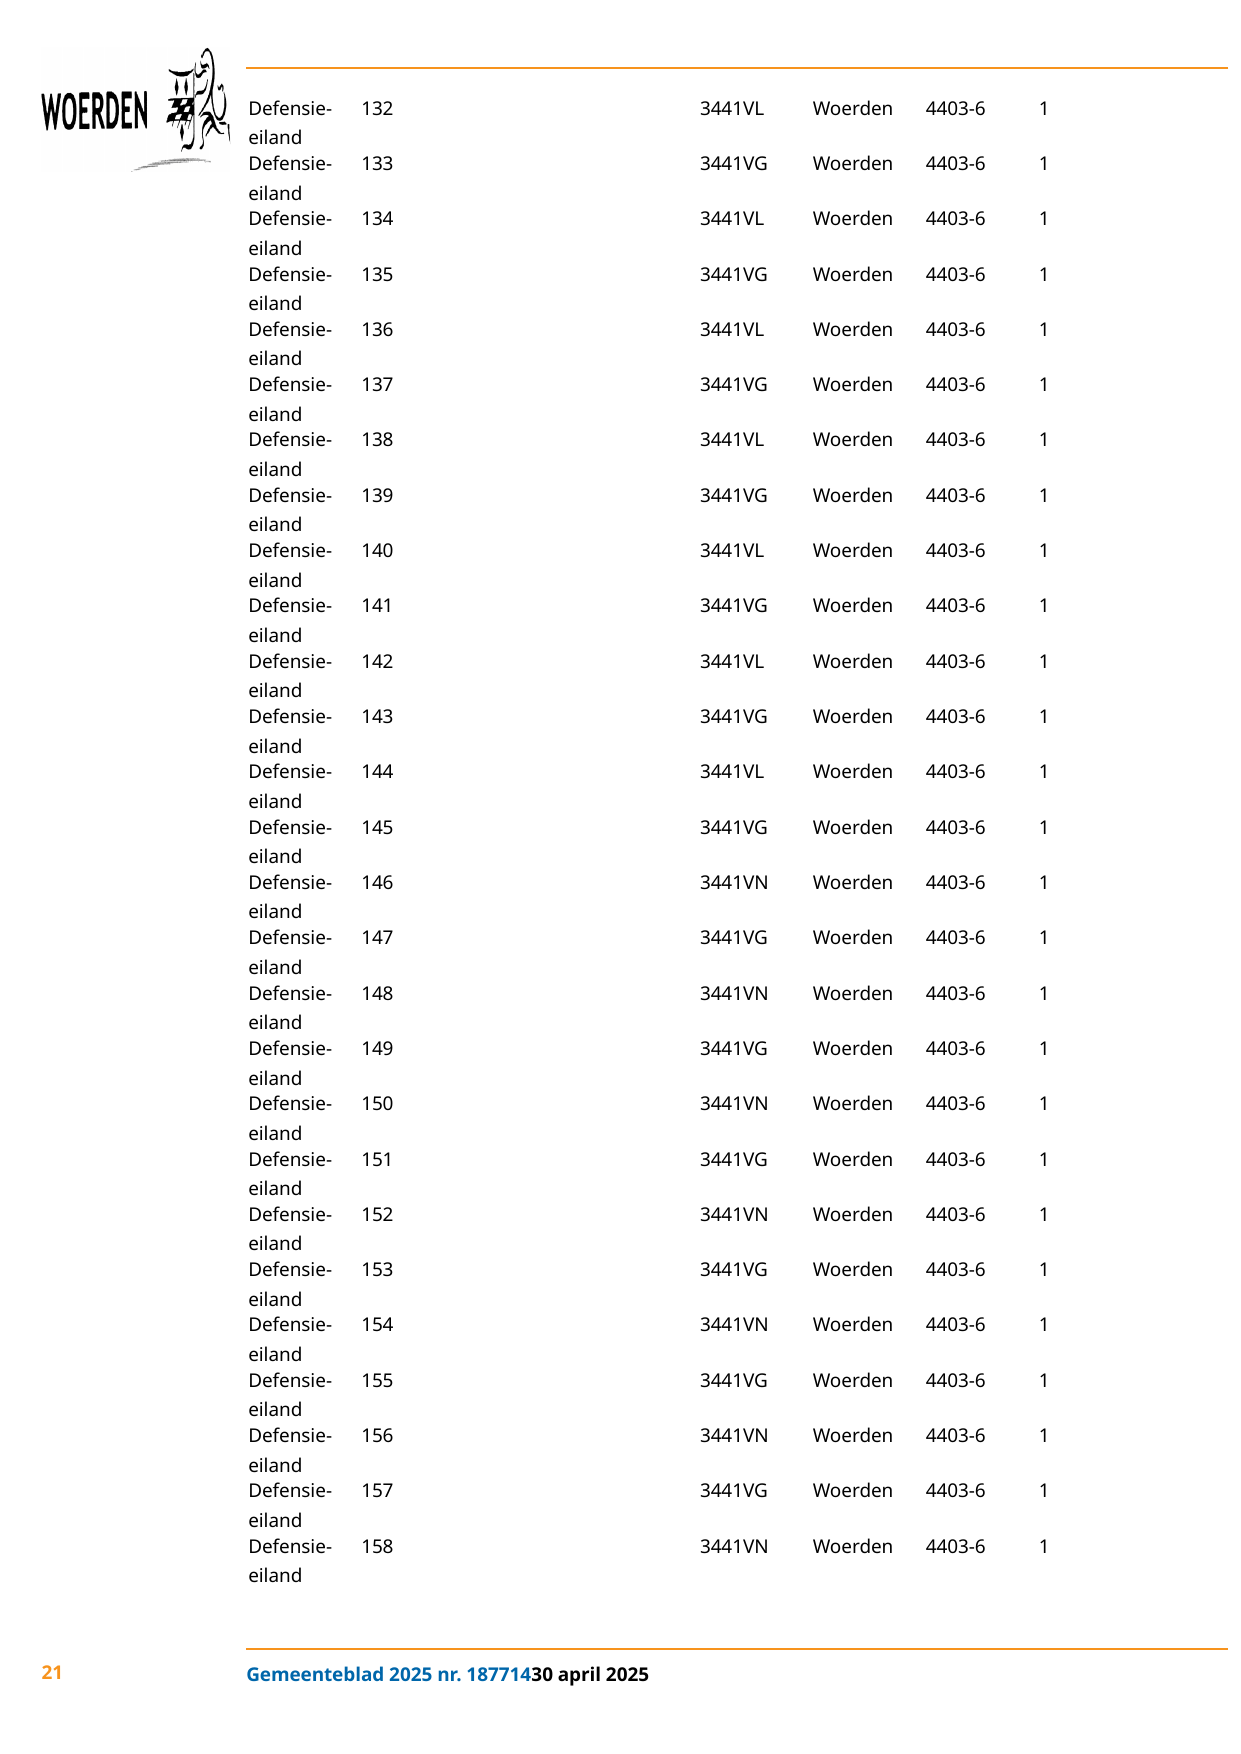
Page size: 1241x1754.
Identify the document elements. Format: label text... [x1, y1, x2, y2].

table_cell 3441VG [700, 1367, 813, 1422]
table_cell 4403-6 [926, 814, 1038, 869]
table_cell 145 [361, 814, 474, 869]
table_cell [587, 482, 700, 537]
table_cell 3441VL [700, 648, 813, 703]
table_cell 3441VG [700, 261, 813, 316]
table_cell Defensie-eiland [248, 1035, 361, 1090]
table_cell 4403-6 [926, 1367, 1038, 1422]
table_cell 144 [361, 759, 474, 814]
table_cell [474, 1146, 587, 1201]
table_cell 1 [1039, 759, 1152, 814]
table_cell Woerden [813, 1312, 926, 1367]
table_cell [587, 95, 700, 150]
table_cell [587, 150, 700, 205]
table_cell 136 [361, 316, 474, 371]
table_cell Woerden [813, 316, 926, 371]
table_cell Woerden [813, 1146, 926, 1201]
table_cell 3441VN [700, 1533, 813, 1588]
table_cell 1 [1039, 925, 1152, 980]
table_cell [587, 1312, 700, 1367]
table_cell Defensie-eiland [248, 1256, 361, 1312]
table_cell Defensie-eiland [248, 1367, 361, 1422]
table_cell 1 [1039, 980, 1152, 1035]
table_cell Defensie-eiland [248, 371, 361, 427]
table_cell 1 [1039, 814, 1152, 869]
table_cell [474, 371, 587, 427]
table_cell [474, 814, 587, 869]
table_cell 1 [1039, 316, 1152, 371]
table_cell [587, 593, 700, 648]
table_cell Woerden [813, 95, 926, 150]
table_cell [587, 1422, 700, 1478]
table_cell [587, 1090, 700, 1146]
table_cell Woerden [813, 869, 926, 924]
table_cell 3441VG [700, 150, 813, 205]
table_cell 1 [1039, 1422, 1152, 1478]
table_cell [587, 1533, 700, 1588]
table_cell 4403-6 [926, 1533, 1038, 1588]
table_cell 1 [1039, 371, 1152, 427]
table_cell Defensie-eiland [248, 759, 361, 814]
table_cell 4403-6 [926, 1146, 1038, 1201]
table_cell 143 [361, 703, 474, 758]
table_cell 154 [361, 1312, 474, 1367]
table_cell [474, 980, 587, 1035]
table_cell [587, 427, 700, 482]
table_cell 4403-6 [926, 593, 1038, 648]
table_cell [587, 869, 700, 924]
table_cell 1 [1039, 537, 1152, 593]
table_cell [587, 537, 700, 593]
table_cell 132 [361, 95, 474, 150]
table_cell 1 [1039, 1035, 1152, 1090]
table_cell 158 [361, 1533, 474, 1588]
table_cell 3441VN [700, 1201, 813, 1256]
table_cell [474, 1256, 587, 1312]
table_cell [474, 925, 587, 980]
table_cell [474, 205, 587, 261]
table_cell 155 [361, 1367, 474, 1422]
table_cell 1 [1039, 482, 1152, 537]
table_cell 1 [1039, 869, 1152, 924]
table_cell Defensie-eiland [248, 814, 361, 869]
table_cell Woerden [813, 1090, 926, 1146]
table_cell 3441VN [700, 869, 813, 924]
table_cell 3441VG [700, 1256, 813, 1312]
table_cell [587, 648, 700, 703]
table_cell 4403-6 [926, 1478, 1038, 1533]
table_cell Defensie-eiland [248, 205, 361, 261]
table_cell Defensie-eiland [248, 150, 361, 205]
table_cell Defensie-eiland [248, 869, 361, 924]
table_cell 3441VL [700, 537, 813, 593]
table_cell [474, 427, 587, 482]
table_cell 4403-6 [926, 316, 1038, 371]
table_cell 147 [361, 925, 474, 980]
table_cell [587, 261, 700, 316]
table_cell 1 [1039, 703, 1152, 758]
table_cell Defensie-eiland [248, 703, 361, 758]
table_cell [474, 537, 587, 593]
table_cell [474, 1201, 587, 1256]
table_cell [474, 1090, 587, 1146]
table_cell 4403-6 [926, 869, 1038, 924]
table_cell Woerden [813, 980, 926, 1035]
table_cell 1 [1039, 1312, 1152, 1367]
table_cell [587, 1256, 700, 1312]
table_cell 4403-6 [926, 925, 1038, 980]
table_cell 4403-6 [926, 1090, 1038, 1146]
table_cell 3441VN [700, 980, 813, 1035]
table_cell Woerden [813, 759, 926, 814]
table_cell 3441VN [700, 1312, 813, 1367]
table_cell Woerden [813, 925, 926, 980]
table_cell Woerden [813, 150, 926, 205]
table_cell [474, 261, 587, 316]
table_cell [587, 1201, 700, 1256]
table_cell Defensie-eiland [248, 261, 361, 316]
table_cell 146 [361, 869, 474, 924]
table_cell 3441VN [700, 1090, 813, 1146]
table_cell 1 [1039, 205, 1152, 261]
table_cell 1 [1039, 261, 1152, 316]
table_cell [587, 1035, 700, 1090]
table_cell Defensie-eiland [248, 1146, 361, 1201]
table_cell Defensie-eiland [248, 925, 361, 980]
table_cell 156 [361, 1422, 474, 1478]
table_cell Defensie-eiland [248, 95, 361, 150]
table_cell [474, 869, 587, 924]
table_cell 1 [1039, 95, 1152, 150]
table_cell 152 [361, 1201, 474, 1256]
table_cell [474, 759, 587, 814]
table_cell [474, 1422, 587, 1478]
picture [41, 47, 231, 172]
table_cell Woerden [813, 703, 926, 758]
table_cell Defensie-eiland [248, 1201, 361, 1256]
table_cell Woerden [813, 1201, 926, 1256]
table_cell 149 [361, 1035, 474, 1090]
table_cell Woerden [813, 1035, 926, 1090]
table_cell 1 [1039, 593, 1152, 648]
table_cell Woerden [813, 1533, 926, 1588]
table_cell 4403-6 [926, 261, 1038, 316]
table_cell 151 [361, 1146, 474, 1201]
table_cell 4403-6 [926, 1256, 1038, 1312]
table_cell Woerden [813, 814, 926, 869]
table_cell 4403-6 [926, 427, 1038, 482]
table_cell [474, 95, 587, 150]
table_cell Woerden [813, 1367, 926, 1422]
table_cell 4403-6 [926, 150, 1038, 205]
table_cell 1 [1039, 1367, 1152, 1422]
table_cell 1 [1039, 1478, 1152, 1533]
table_cell 1 [1039, 1533, 1152, 1588]
table_cell 3441VN [700, 1422, 813, 1478]
table_cell [474, 1533, 587, 1588]
table_cell 141 [361, 593, 474, 648]
table_cell Woerden [813, 205, 926, 261]
table_cell 3441VL [700, 205, 813, 261]
table_cell [587, 925, 700, 980]
table_cell 135 [361, 261, 474, 316]
table_cell [474, 1478, 587, 1533]
table_cell Woerden [813, 537, 926, 593]
table_cell 3441VG [700, 1478, 813, 1533]
table_cell Defensie-eiland [248, 1478, 361, 1533]
table_cell Defensie-eiland [248, 482, 361, 537]
table_cell [587, 1146, 700, 1201]
table_cell Woerden [813, 261, 926, 316]
table_cell Defensie-eiland [248, 593, 361, 648]
table_cell 150 [361, 1090, 474, 1146]
table_cell Defensie-eiland [248, 1312, 361, 1367]
table_cell Defensie-eiland [248, 980, 361, 1035]
table_cell 3441VL [700, 95, 813, 150]
table_cell 4403-6 [926, 371, 1038, 427]
table_cell Woerden [813, 371, 926, 427]
table_cell 137 [361, 371, 474, 427]
table_cell Woerden [813, 427, 926, 482]
table_cell 4403-6 [926, 1422, 1038, 1478]
table_cell 134 [361, 205, 474, 261]
table_cell 1 [1039, 1201, 1152, 1256]
table_cell 3441VG [700, 371, 813, 427]
table_cell [587, 814, 700, 869]
table_cell 3441VG [700, 593, 813, 648]
table_cell 1 [1039, 150, 1152, 205]
table_cell 1 [1039, 1256, 1152, 1312]
table_cell 1 [1039, 427, 1152, 482]
table_cell [474, 316, 587, 371]
table_cell [474, 1367, 587, 1422]
table_cell 3441VL [700, 427, 813, 482]
table_cell 4403-6 [926, 205, 1038, 261]
table_cell 3441VG [700, 703, 813, 758]
table_cell 3441VG [700, 482, 813, 537]
table_cell [474, 1035, 587, 1090]
table_cell Defensie-eiland [248, 1422, 361, 1478]
table_cell 4403-6 [926, 537, 1038, 593]
table_cell 1 [1039, 648, 1152, 703]
table_cell 138 [361, 427, 474, 482]
table_cell 4403-6 [926, 980, 1038, 1035]
table_cell [474, 593, 587, 648]
table_cell 3441VG [700, 925, 813, 980]
table_cell 3441VG [700, 1035, 813, 1090]
table_cell 157 [361, 1478, 474, 1533]
table_cell [587, 759, 700, 814]
table_cell 140 [361, 537, 474, 593]
table_cell 133 [361, 150, 474, 205]
table_cell Defensie-eiland [248, 316, 361, 371]
table_cell 153 [361, 1256, 474, 1312]
table_cell [474, 150, 587, 205]
table_cell [587, 1367, 700, 1422]
table_cell 3441VL [700, 759, 813, 814]
table_cell 4403-6 [926, 1312, 1038, 1367]
table_cell Woerden [813, 1478, 926, 1533]
table_cell Defensie-eiland [248, 537, 361, 593]
table_cell [474, 1312, 587, 1367]
table_cell Woerden [813, 1256, 926, 1312]
table_cell [587, 1478, 700, 1533]
table_cell Woerden [813, 593, 926, 648]
table_cell [587, 703, 700, 758]
table_cell [587, 371, 700, 427]
table_cell 4403-6 [926, 759, 1038, 814]
table_cell 3441VL [700, 316, 813, 371]
table_cell 142 [361, 648, 474, 703]
table_cell 3441VG [700, 814, 813, 869]
table_cell Woerden [813, 482, 926, 537]
table_cell [474, 703, 587, 758]
table_cell 4403-6 [926, 1201, 1038, 1256]
table_cell Woerden [813, 648, 926, 703]
table_cell [587, 980, 700, 1035]
table_cell [587, 205, 700, 261]
table_cell [587, 316, 700, 371]
table_cell Defensie-eiland [248, 648, 361, 703]
table_cell 3441VG [700, 1146, 813, 1201]
table_cell Woerden [813, 1422, 926, 1478]
table_cell 4403-6 [926, 482, 1038, 537]
table_cell Defensie-eiland [248, 1533, 361, 1588]
table_cell Defensie-eiland [248, 427, 361, 482]
table_cell 4403-6 [926, 703, 1038, 758]
table_cell 4403-6 [926, 648, 1038, 703]
table_cell 4403-6 [926, 95, 1038, 150]
table_cell 148 [361, 980, 474, 1035]
table_cell 1 [1039, 1146, 1152, 1201]
table_cell [474, 482, 587, 537]
table_cell 139 [361, 482, 474, 537]
table_cell 4403-6 [926, 1035, 1038, 1090]
table_cell [474, 648, 587, 703]
table_cell Defensie-eiland [248, 1090, 361, 1146]
table_cell 1 [1039, 1090, 1152, 1146]
